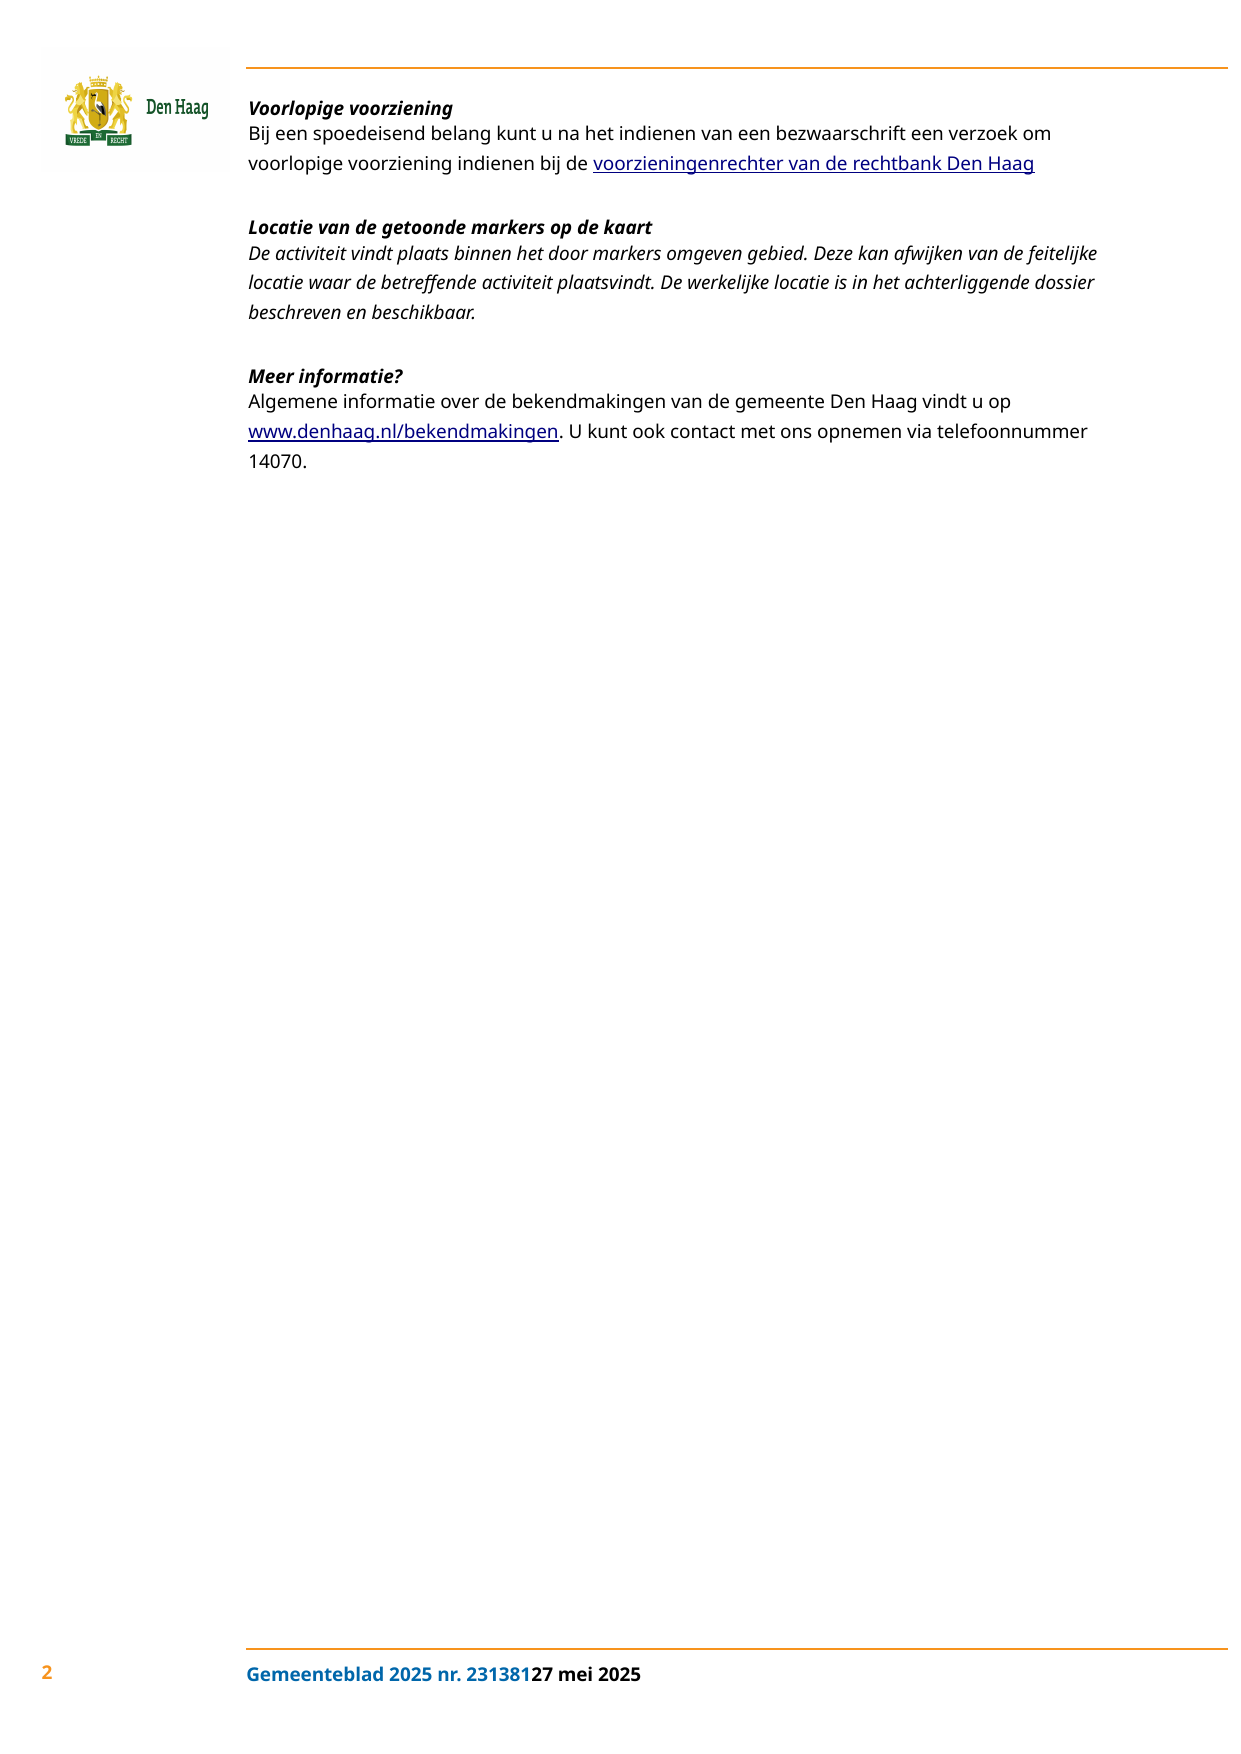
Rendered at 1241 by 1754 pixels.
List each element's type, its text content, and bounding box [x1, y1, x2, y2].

picture [41, 47, 231, 172]
text De activiteit vindt plaats binnen het door markers omgeven gebied. Deze kan afwijken van de feitelijke locatie waar de betreffende activiteit plaatsvindt. De werkelijke locatie is in het achterliggende dossier beschreven en beschikbaar. [248, 240, 1152, 325]
text Locatie van de getoonde markers op de kaart [248, 214, 1152, 240]
text Meer informatie? [248, 363, 1152, 389]
text Bij een spoedeisend belang kunt u na het indienen van een bezwaarschrift een verzoek om voorlopige voorziening indienen bij de voorzieningenrechter van de rechtbank Den Haag [248, 121, 1152, 176]
text Voorlopige voorziening [248, 95, 1152, 121]
text Algemene informatie over de bekendmakingen van de gemeente Den Haag vindt u op www.denhaag.nl/bekendmakingen. U kunt ook contact met ons opnemen via telefoonnummer 14070. [248, 389, 1152, 473]
